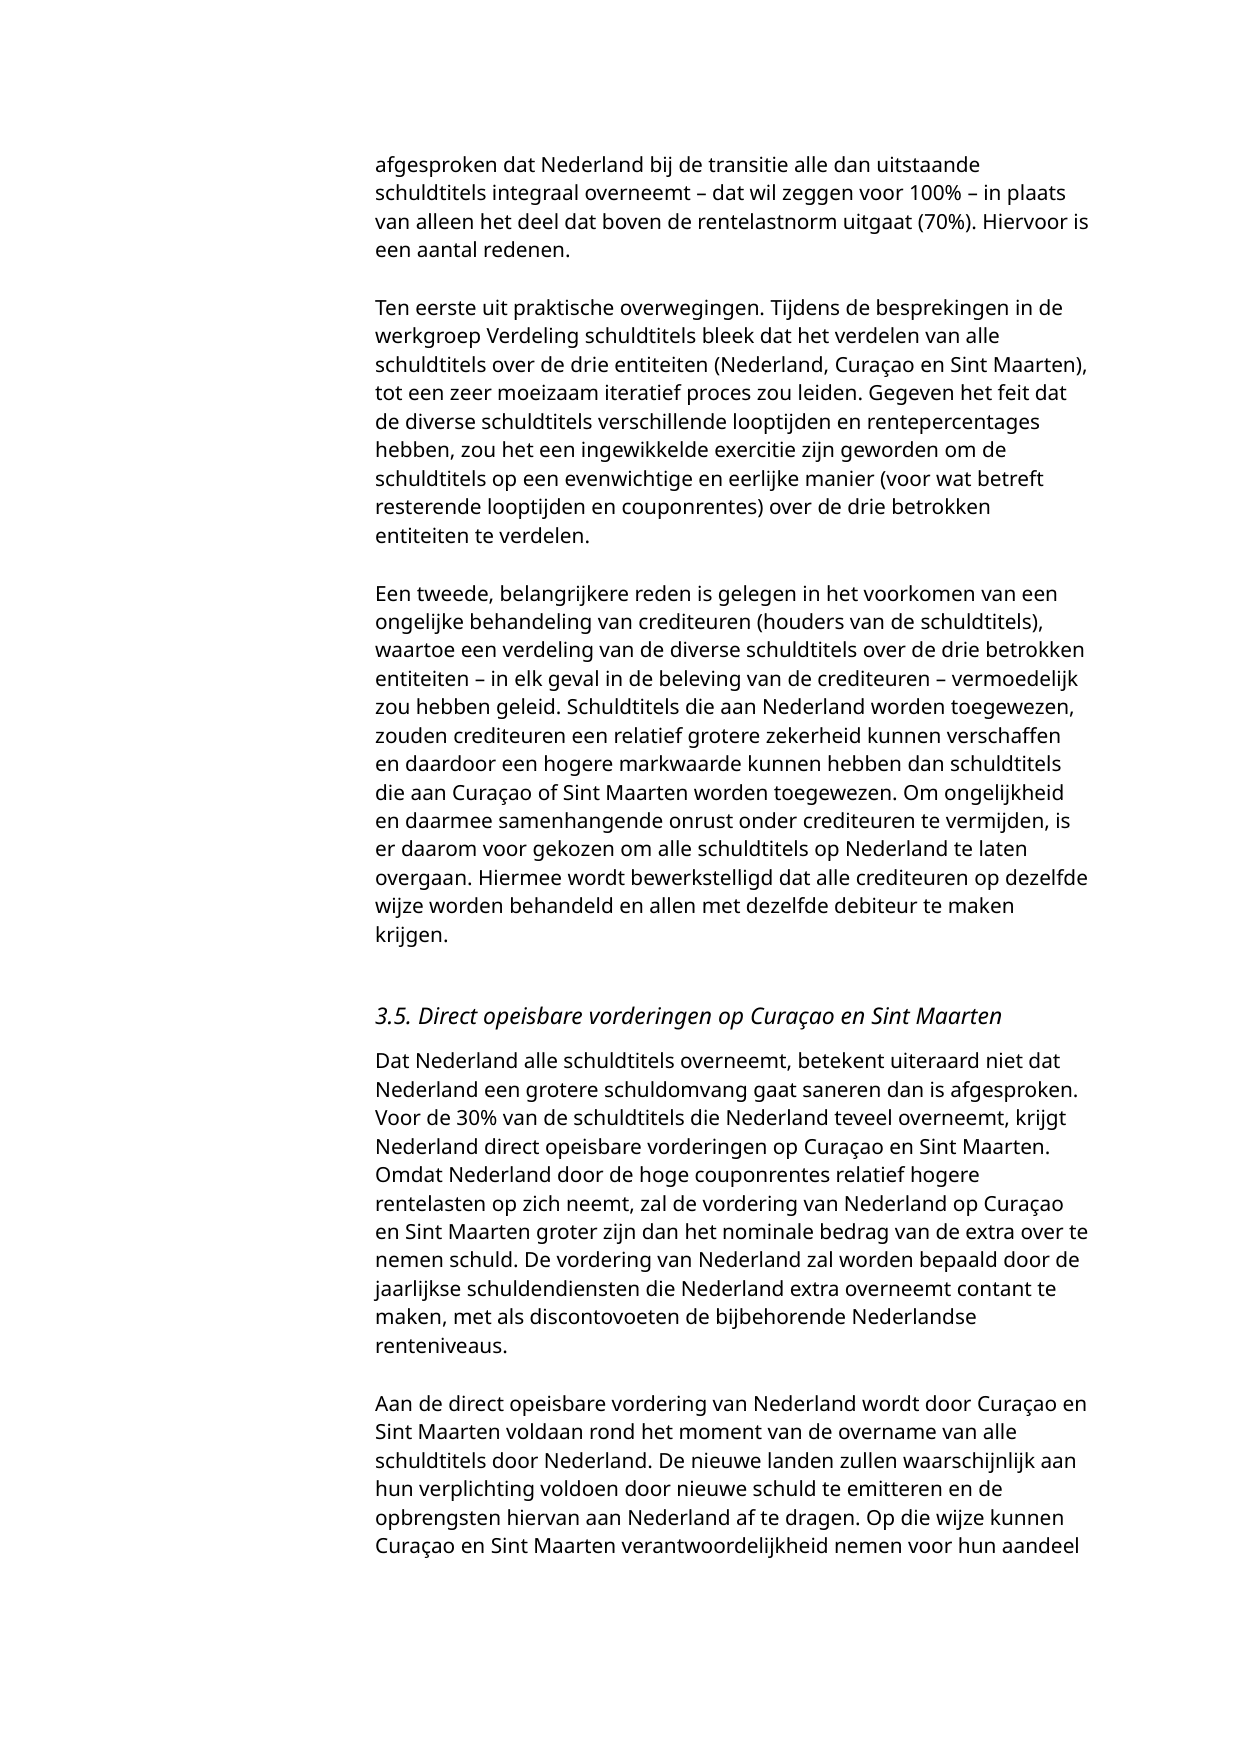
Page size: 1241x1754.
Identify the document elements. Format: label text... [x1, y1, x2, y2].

subtitle 3.5. Direct opeisbare vorderingen op Curaçao en Sint Maarten [375, 1000, 1090, 1032]
text afgesproken dat Nederland bij de transitie alle dan uitstaande schuldtitels integraal overneemt – dat wil zeggen voor 100% – in plaats van alleen het deel dat boven de rentelastnorm uitgaat (70%). Hiervoor is een aantal redenen. [375, 150, 1090, 264]
text Dat Nederland alle schuldtitels overneemt, betekent uiteraard niet dat Nederland een grotere schuldomvang gaat saneren dan is afgesproken. Voor de 30% van de schuldtitels die Nederland teveel overneemt, krijgt Nederland direct opeisbare vorderingen op Curaçao en Sint Maarten. Omdat Nederland door de hoge couponrentes relatief hogere rentelasten op zich neemt, zal de vordering van Nederland op Curaçao en Sint Maarten groter zijn dan het nominale bedrag van de extra over te nemen schuld. De vordering van Nederland zal worden bepaald door de jaarlijkse schuldendiensten die Nederland extra overneemt contant te maken, met als discontovoeten de bijbehorende Nederlandse renteniveaus. [375, 1047, 1090, 1359]
text Een tweede, belangrijkere reden is gelegen in het voorkomen van een ongelijke behandeling van crediteuren (houders van de schuldtitels), waartoe een verdeling van de diverse schuldtitels over de drie betrokken entiteiten – in elk geval in de beleving van de crediteuren – vermoedelijk zou hebben geleid. Schuldtitels die aan Nederland worden toegewezen, zouden crediteuren een relatief grotere zekerheid kunnen verschaffen en daardoor een hogere markwaarde kunnen hebben dan schuldtitels die aan Curaçao of Sint Maarten worden toegewezen. Om ongelijkheid en daarmee samenhangende onrust onder crediteuren te vermijden, is er daarom voor gekozen om alle schuldtitels op Nederland te laten overgaan. Hiermee wordt bewerkstelligd dat alle crediteuren op dezelfde wijze worden behandeld en allen met dezelfde debiteur te maken krijgen. [375, 579, 1090, 948]
text Aan de direct opeisbare vordering van Nederland wordt door Curaçao en Sint Maarten voldaan rond het moment van de overname van alle schuldtitels door Nederland. De nieuwe landen zullen waarschijnlijk aan hun verplichting voldoen door nieuwe schuld te emitteren en de opbrengsten hiervan aan Nederland af te dragen. Op die wijze kunnen Curaçao en Sint Maarten verantwoordelijkheid nemen voor hun aandeel [375, 1389, 1090, 1559]
text Ten eerste uit praktische overwegingen. Tijdens de besprekingen in de werkgroep Verdeling schuldtitels bleek dat het verdelen van alle schuldtitels over de drie entiteiten (Nederland, Curaçao en Sint Maarten), tot een zeer moeizaam iteratief proces zou leiden. Gegeven het feit dat de diverse schuldtitels verschillende looptijden en rentepercentages hebben, zou het een ingewikkelde exercitie zijn geworden om de schuldtitels op een evenwichtige en eerlijke manier (voor wat betreft resterende looptijden en couponrentes) over de drie betrokken entiteiten te verdelen. [375, 293, 1090, 549]
